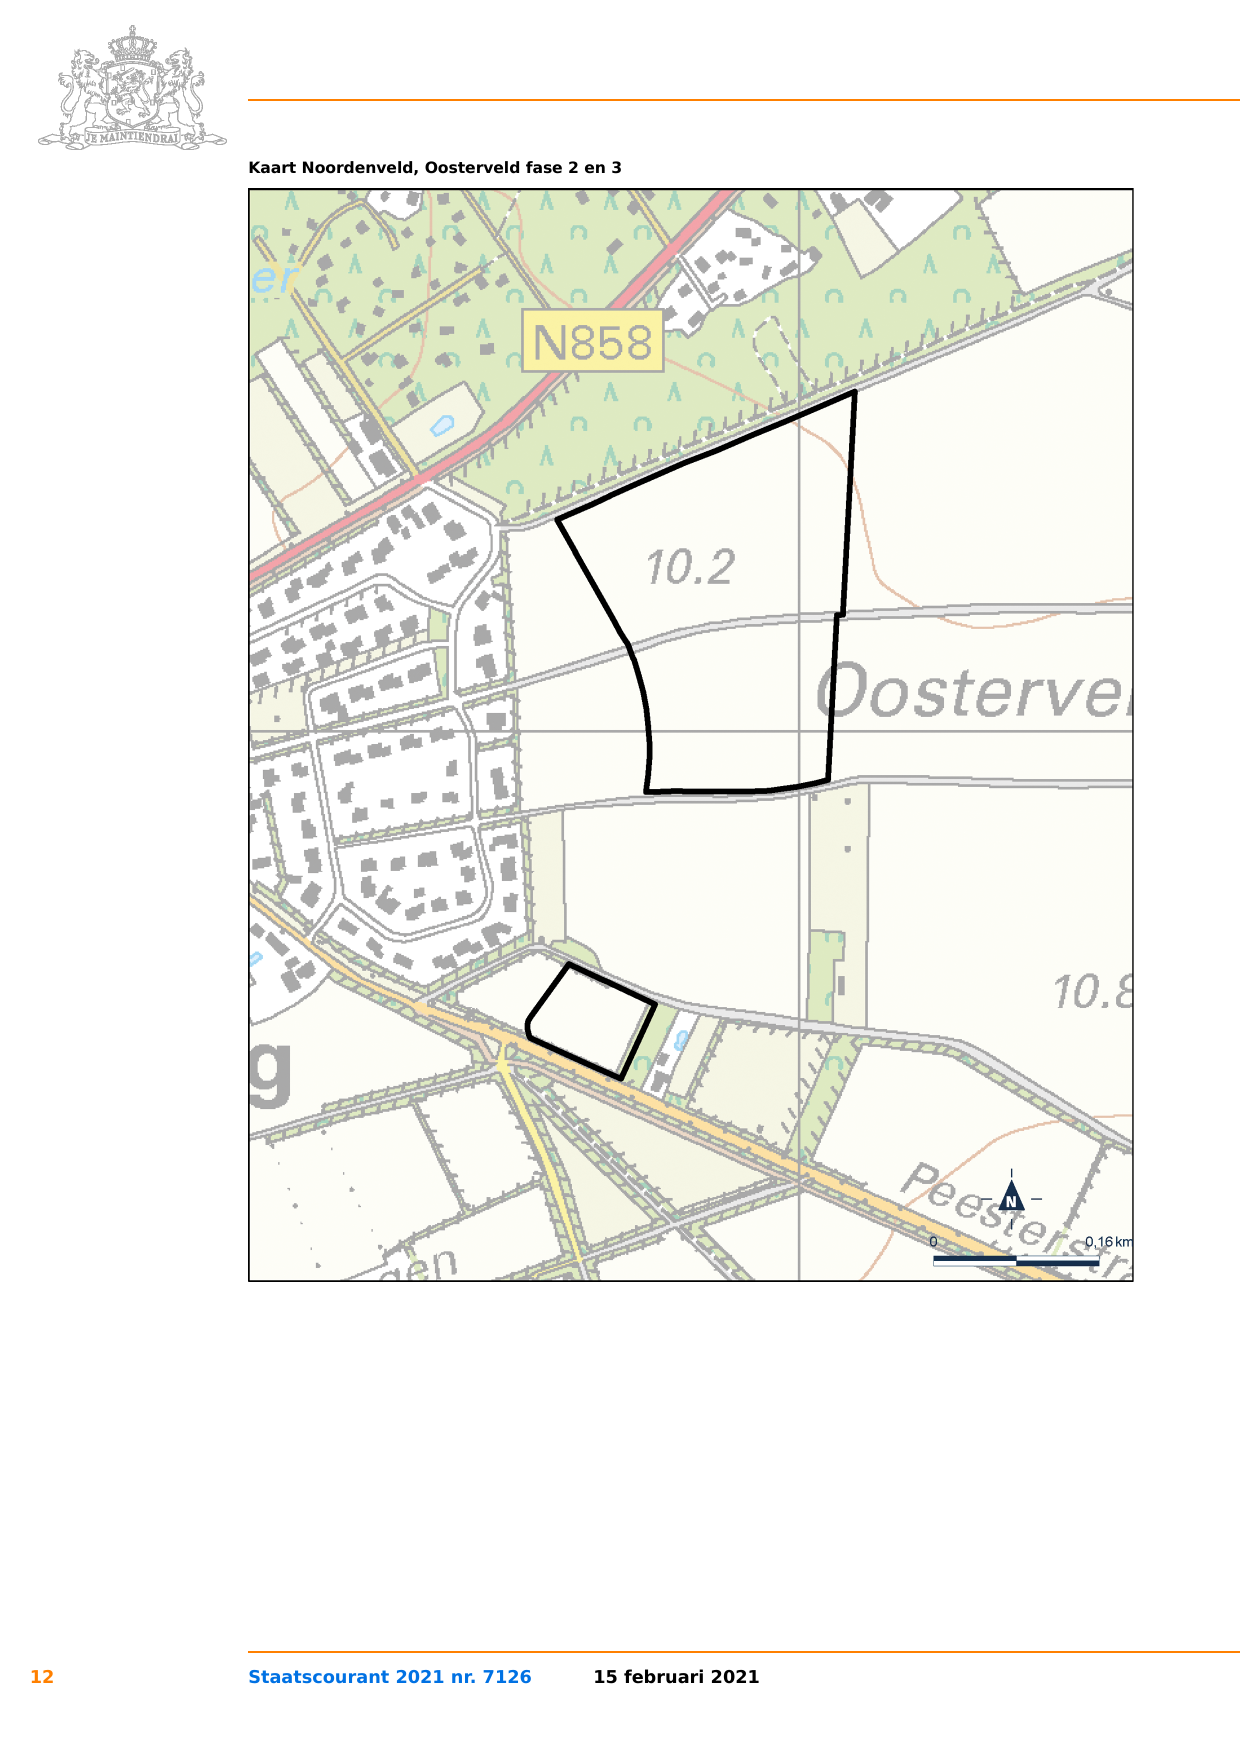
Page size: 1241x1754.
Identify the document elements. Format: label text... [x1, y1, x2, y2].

picture [38, 25, 227, 150]
picture [248, 188, 1134, 1282]
text Kaart Noordenveld, Oosterveld fase 2 en 3 [248, 159, 1134, 177]
